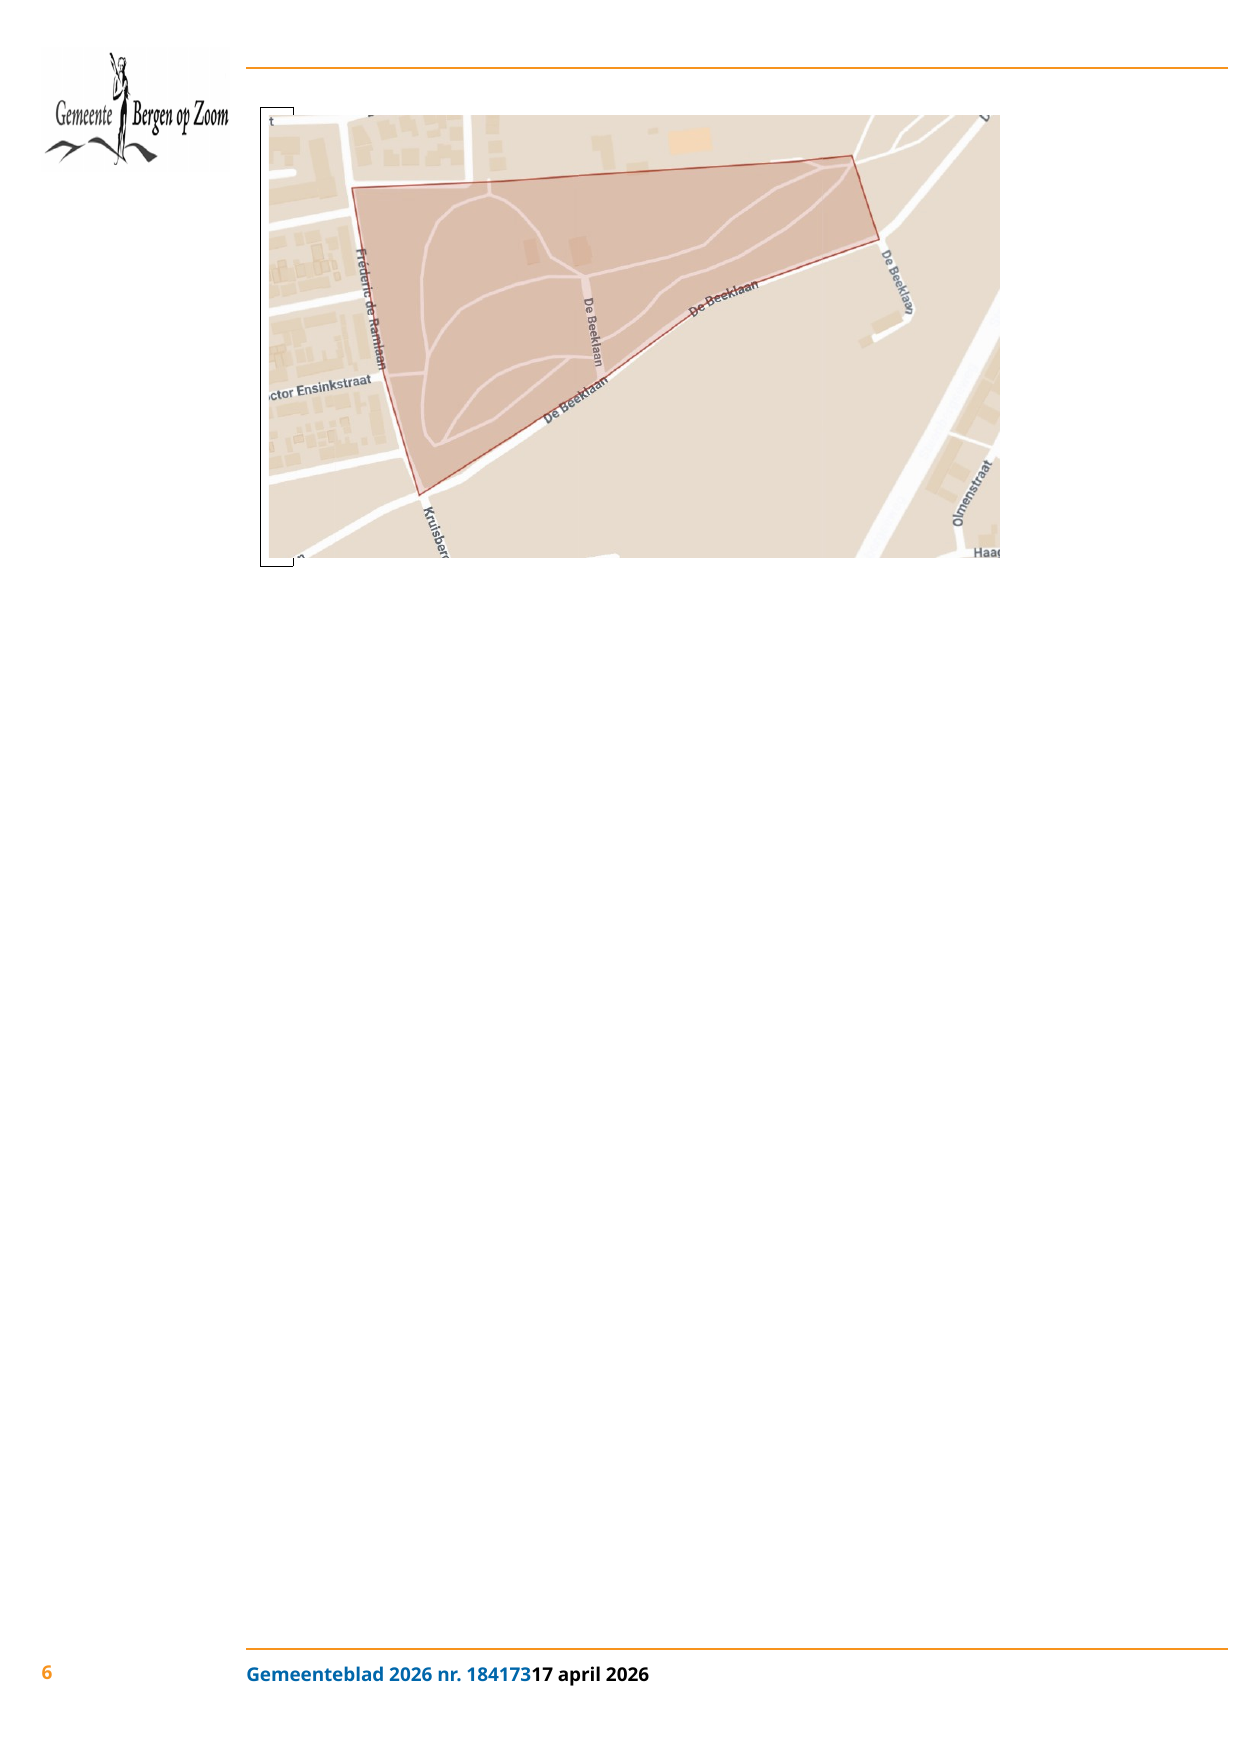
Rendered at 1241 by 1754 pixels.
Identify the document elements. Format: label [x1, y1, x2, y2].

picture [41, 47, 231, 172]
picture [268, 115, 1000, 558]
